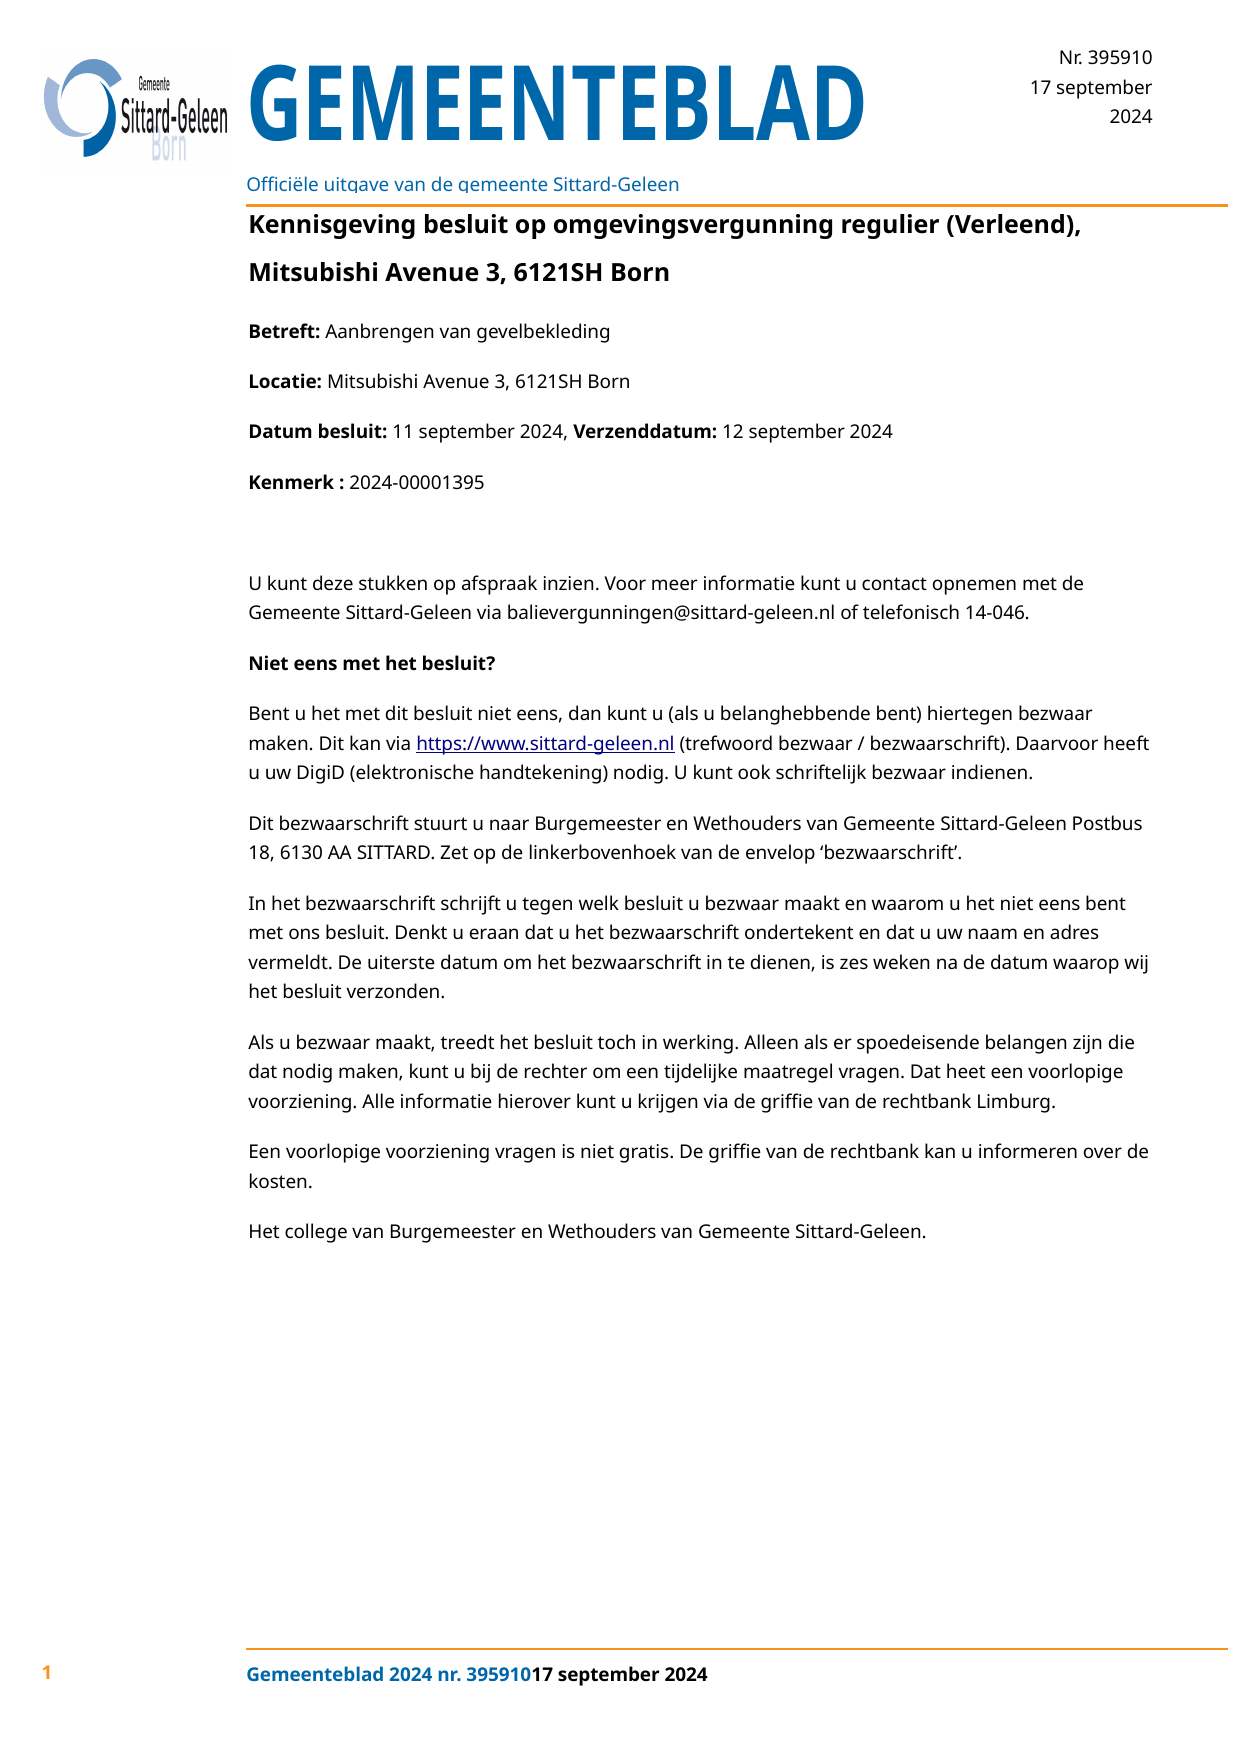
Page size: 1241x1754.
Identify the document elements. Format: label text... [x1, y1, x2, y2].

text Bent u het met dit besluit niet eens, dan kunt u (als u belanghebbende bent) hiertegen bezwaar maken. Dit kan via https://www.sittard-geleen.nl (trefwoord bezwaar / bezwaarschrift). Daarvoor heeft u uw DigiD (elektronische handtekening) nodig. U kunt ook schriftelijk bezwaar indienen. [248, 700, 1152, 785]
text Dit bezwaarschrift stuurt u naar Burgemeester en Wethouders van Gemeente Sittard-Geleen Postbus 18, 6130 AA SITTARD. Zet op de linkerbovenhoek van de envelop ‘bezwaarschrift’. [248, 810, 1152, 865]
text Als u bezwaar maakt, treedt het besluit toch in werking. Alleen als er spoedeisende belangen zijn die dat nodig maken, kunt u bij de rechter om een tijdelijke maatregel vragen. Dat heet een voorlopige voorziening. Alle informatie hierover kunt u krijgen via de griffie van de rechtbank Limburg. [248, 1029, 1152, 1114]
text Kenmerk : 2024-00001395 [248, 469, 1152, 495]
text In het bezwaarschrift schrijft u tegen welk besluit u bezwaar maakt en waarom u het niet eens bent met ons besluit. Denkt u eraan dat u het bezwaarschrift ondertekent en dat u uw naam en adres vermeldt. De uiterste datum om het bezwaarschrift in te dienen, is zes weken na de datum waarop wij het besluit verzonden. [248, 890, 1152, 1004]
text Het college van Burgemeester en Wethouders van Gemeente Sittard-Geleen. [248, 1219, 1152, 1244]
text Een voorlopige voorziening vragen is niet gratis. De griffie van de rechtbank kan u informeren over de kosten. [248, 1139, 1152, 1194]
text Datum besluit: 11 september 2024, Verzenddatum: 12 september 2024 [248, 419, 1152, 444]
text Betreft: Aanbrengen van gevelbekleding [248, 318, 1152, 344]
text Niet eens met het besluit? [248, 650, 1152, 676]
text Kennisgeving besluit op omgevingsvergunning regulier (Verleend), Mitsubishi Avenue 3, 6121SH Born [248, 207, 1152, 288]
text Locatie: Mitsubishi Avenue 3, 6121SH Born [248, 368, 1152, 394]
picture [41, 47, 231, 172]
text U kunt deze stukken op afspraak inzien. Voor meer informatie kunt u contact opnemen met de Gemeente Sittard-Geleen via balievergunningen@sittard-geleen.nl of telefonisch 14-046. [248, 570, 1152, 625]
